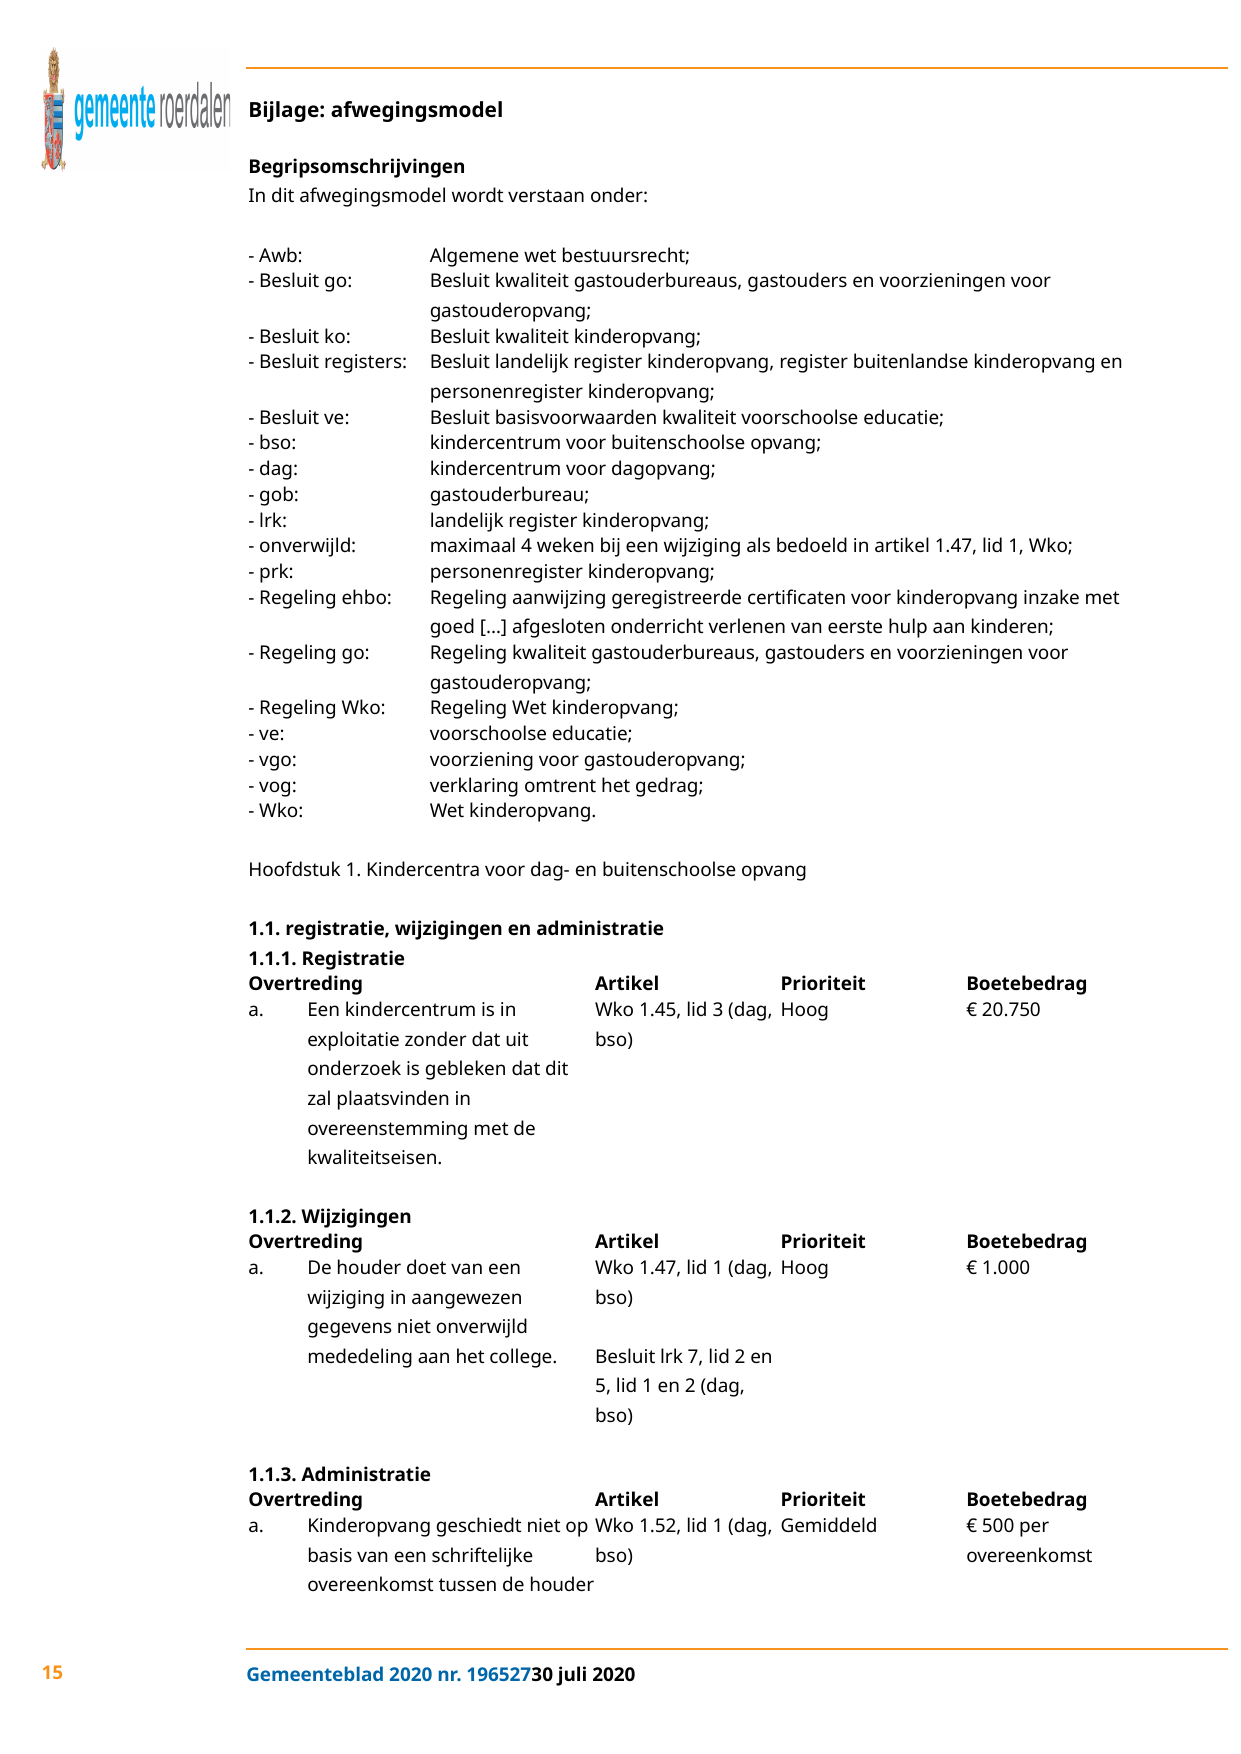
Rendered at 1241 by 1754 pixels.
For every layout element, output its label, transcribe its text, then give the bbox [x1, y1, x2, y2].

table_cell Hoog [780, 996, 966, 1170]
table_cell Prioriteit [780, 1487, 966, 1512]
table_cell landelijk register kinderopvang; [430, 507, 1152, 532]
table_cell Artikel [595, 1487, 780, 1512]
table_cell Wko 1.52, lid 1 (dag, bso) [595, 1513, 780, 1597]
table_cell Besluit landelijk register kinderopvang, register buitenlandse kinderopvang en personenregister kinderopvang; [430, 349, 1152, 404]
table_cell Regeling aanwijzing geregistreerde certificaten voor kinderopvang inzake met goed […] afgesloten onderricht verlenen van eerste hulp aan kinderen; [430, 584, 1152, 639]
table_cell - Besluit ve: [248, 404, 429, 429]
table_cell - Regeling ehbo: [248, 584, 429, 639]
table_cell - Regeling go: [248, 639, 429, 694]
table_cell Besluit kwaliteit gastouderbureaus, gastouders en voorzieningen voor gastouderopvang; [430, 268, 1152, 323]
table_cell Wko 1.45, lid 3 (dag, bso) [595, 996, 780, 1170]
table_cell voorziening voor gastouderopvang; [430, 746, 1152, 772]
table_cell Boetebedrag [966, 1487, 1152, 1512]
table_cell Artikel [595, 971, 780, 996]
text 1.1. registratie, wijzigingen en administratie [248, 915, 1152, 941]
table_cell - prk: [248, 558, 429, 584]
table_cell Wko 1.47, lid 1 (dag, bso) Besluit lrk 7, lid 2 en 5, lid 1 en 2 (dag, bso) [595, 1254, 780, 1428]
table_cell - ve: [248, 720, 429, 746]
table_header Algemene wet bestuursrecht; [430, 242, 1152, 267]
table_cell Gemiddeld [780, 1513, 966, 1597]
table_cell Besluit kwaliteit kinderopvang; [430, 323, 1152, 348]
table_cell - vgo: [248, 746, 429, 772]
table_cell Boetebedrag [966, 971, 1152, 996]
table_cell maximaal 4 weken bij een wijziging als bedoeld in artikel 1.47, lid 1, Wko; [430, 533, 1152, 558]
table_cell € 1.000 [966, 1254, 1152, 1428]
table_header 1.1.1. Registratie [248, 945, 1152, 971]
table_cell Prioriteit [780, 971, 966, 996]
table_cell Regeling Wet kinderopvang; [430, 695, 1152, 720]
table_cell € 20.750 [966, 996, 1152, 1170]
table_cell - Wko: [248, 798, 429, 823]
table_cell - Besluit registers: [248, 349, 429, 404]
table_cell Overtreding [248, 1487, 595, 1512]
table_cell kindercentrum voor dagopvang; [430, 455, 1152, 481]
table_cell Een kindercentrum is in exploitatie zonder dat uit onderzoek is gebleken dat dit zal plaatsvinden in overeenstemming met de kwaliteitseisen. [248, 996, 595, 1170]
table_cell Hoog [780, 1254, 966, 1428]
table_cell € 500 per overeenkomst [966, 1513, 1152, 1597]
table_cell Artikel [595, 1229, 780, 1254]
table_cell personenregister kinderopvang; [430, 558, 1152, 584]
table_header 1.1.3. Administratie [248, 1461, 1152, 1487]
table_cell Boetebedrag [966, 1229, 1152, 1254]
table_cell - Besluit ko: [248, 323, 429, 348]
table_cell De houder doet van een wijziging in aangewezen gegevens niet onverwijld mededeling aan het college. [248, 1254, 595, 1428]
table_cell - dag: [248, 455, 429, 481]
table_cell - Regeling Wko: [248, 695, 429, 720]
table_cell Overtreding [248, 971, 595, 996]
table_cell - gob: [248, 481, 429, 507]
text Bijlage: afwegingsmodel [248, 95, 1152, 123]
table_cell Kinderopvang geschiedt niet op basis van een schriftelijke overeenkomst tussen de houder [248, 1513, 595, 1597]
table_cell Regeling kwaliteit gastouderbureaus, gastouders en voorzieningen voor gastouderopvang; [430, 639, 1152, 694]
table_cell Overtreding [248, 1229, 595, 1254]
table_header 1.1.2. Wijzigingen [248, 1203, 1152, 1229]
picture [41, 47, 231, 172]
table_cell - vog: [248, 772, 429, 797]
text Hoofdstuk 1. Kindercentra voor dag- en buitenschoolse opvang [248, 856, 1152, 882]
table_cell kindercentrum voor buitenschoolse opvang; [430, 430, 1152, 455]
table_cell - bso: [248, 430, 429, 455]
table_cell - Besluit go: [248, 268, 429, 323]
table_cell voorschoolse educatie; [430, 720, 1152, 746]
table_cell Besluit basisvoorwaarden kwaliteit voorschoolse educatie; [430, 404, 1152, 429]
table_header - Awb: [248, 242, 429, 267]
table_cell gastouderbureau; [430, 481, 1152, 507]
table_cell Wet kinderopvang. [430, 798, 1152, 823]
text In dit afwegingsmodel wordt verstaan onder: [248, 182, 1152, 208]
table_cell verklaring omtrent het gedrag; [430, 772, 1152, 797]
text Begripsomschrijvingen [248, 153, 1152, 179]
table_cell - onverwijld: [248, 533, 429, 558]
table_cell Prioriteit [780, 1229, 966, 1254]
table_cell - lrk: [248, 507, 429, 532]
